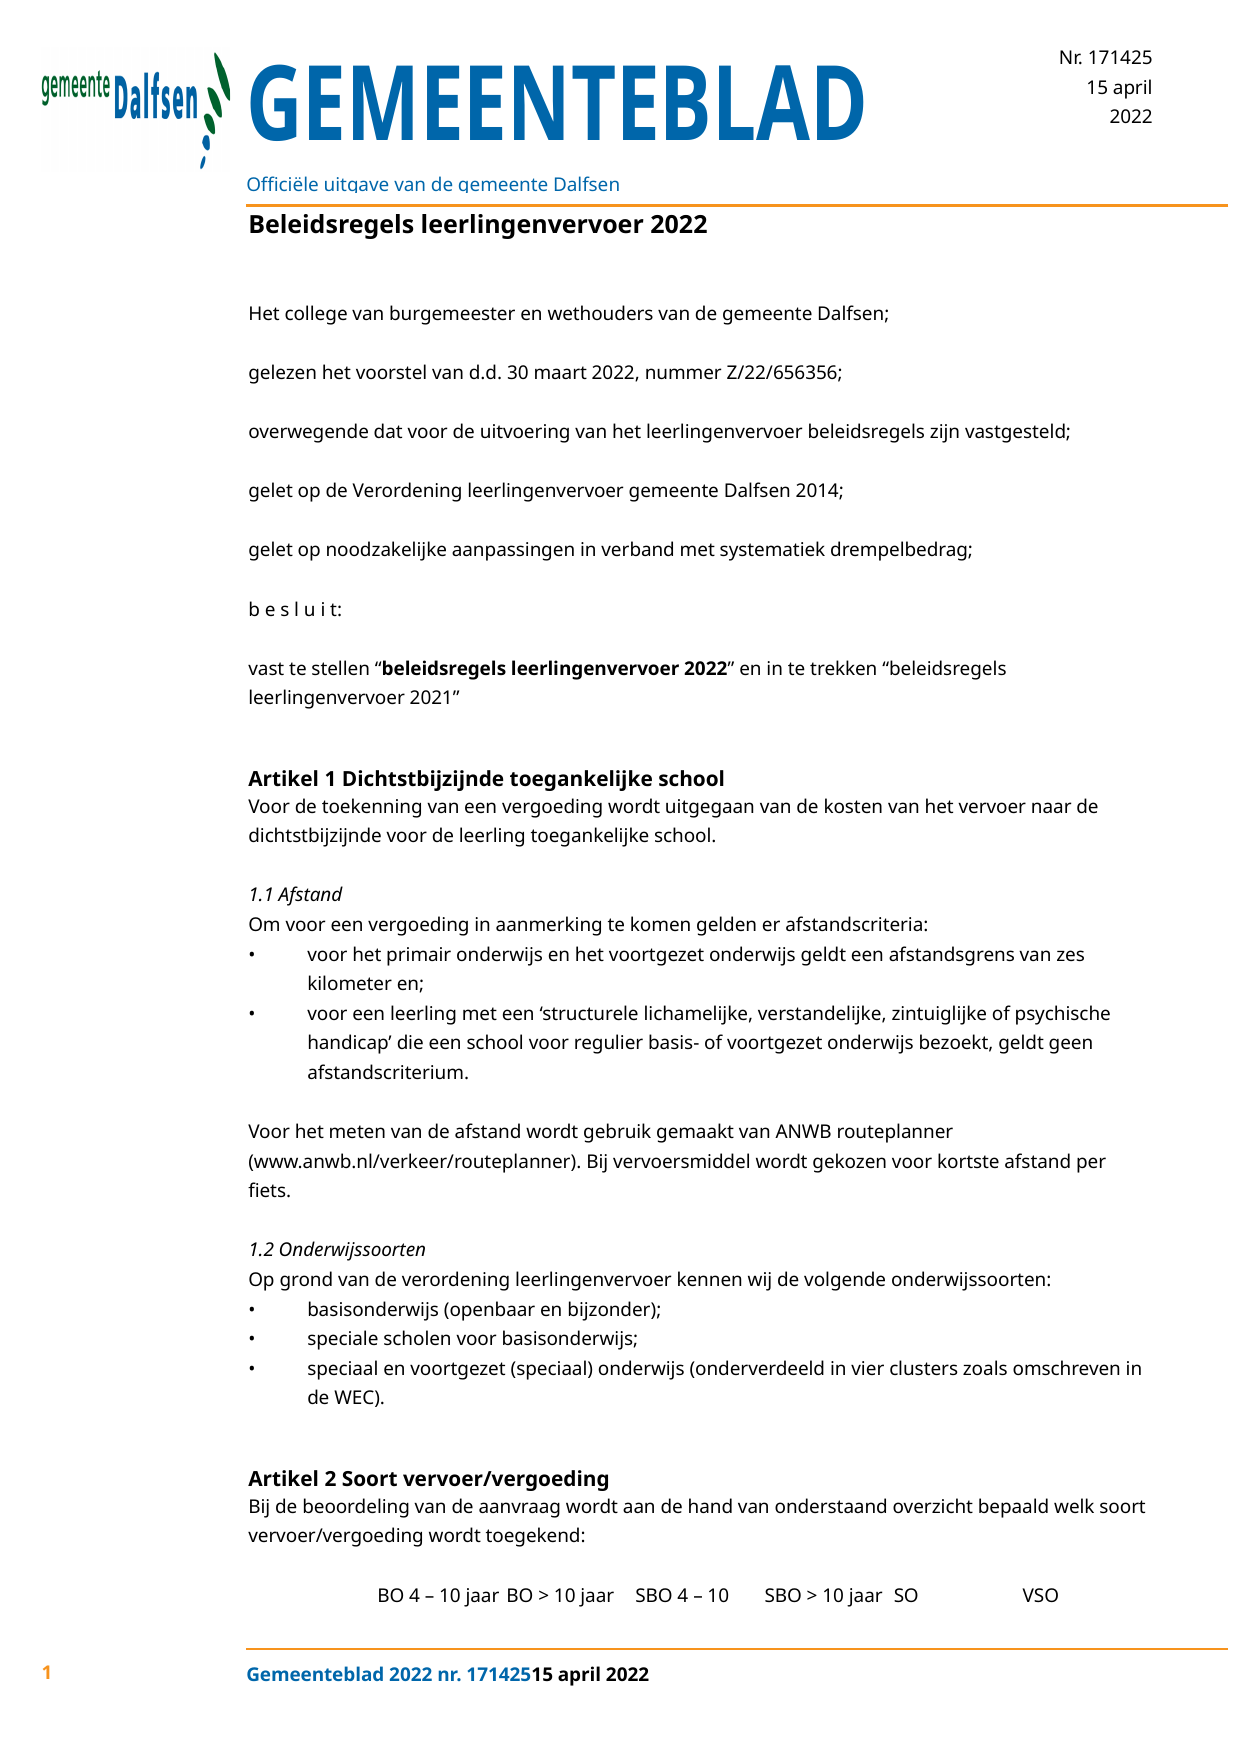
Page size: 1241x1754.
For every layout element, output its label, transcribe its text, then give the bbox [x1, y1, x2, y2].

table_header SBO > 10 jaar [764, 1582, 893, 1608]
text gelet op noodzakelijke aanpassingen in verband met systematiek drempelbedrag; [248, 537, 1152, 562]
text 1.1 Afstand [248, 882, 1152, 907]
table_header BO > 10 jaar [506, 1582, 635, 1608]
text Artikel 1 Dichtstbijzijnde toegankelijke school [248, 764, 1152, 793]
picture [41, 47, 231, 172]
table_header VSO [1023, 1582, 1152, 1608]
list voor het primair onderwijs en het voortgezet onderwijs geldt een afstandsgrens van zes kilometer en; [248, 941, 1152, 996]
text Bij de beoordeling van de aanvraag wordt aan de hand van onderstaand overzicht bepaald welk soort vervoer/vergoeding wordt toegekend: [248, 1493, 1152, 1548]
list speciaal en voortgezet (speciaal) onderwijs (onderverdeeld in vier clusters zoals omschreven in de WEC). [248, 1355, 1152, 1410]
table_header SO [894, 1582, 1022, 1608]
text Artikel 2 Soort vervoer/vergoeding [248, 1464, 1152, 1493]
text Het college van burgemeester en wethouders van de gemeente Dalfsen; [248, 300, 1152, 326]
text b e s l u i t: [248, 596, 1152, 621]
text overwegende dat voor de uitvoering van het leerlingenvervoer beleidsregels zijn vastgesteld; [248, 418, 1152, 444]
list basisonderwijs (openbaar en bijzonder); [248, 1296, 1152, 1322]
table_header [248, 1582, 377, 1608]
text gelezen het voorstel van d.d. 30 maart 2022, nummer Z/22/656356; [248, 359, 1152, 385]
table_header BO 4 – 10 jaar [377, 1582, 506, 1608]
text vast te stellen “beleidsregels leerlingenvervoer 2022” en in te trekken “beleidsregels leerlingenvervoer 2021” [248, 655, 1152, 710]
text 1.2 Onderwijssoorten [248, 1237, 1152, 1262]
text Op grond van de verordening leerlingenvervoer kennen wij de volgende onderwijssoorten: [248, 1266, 1152, 1292]
text Om voor een vergoeding in aanmerking te komen gelden er afstandscriteria: [248, 911, 1152, 937]
list voor een leerling met een ‘structurele lichamelijke, verstandelijke, zintuiglijke of psychische handicap’ die een school voor regulier basis- of voortgezet onderwijs bezoekt, geldt geen afstandscriterium. [248, 1000, 1152, 1085]
list speciale scholen voor basisonderwijs; [248, 1325, 1152, 1351]
text Voor de toekenning van een vergoeding wordt uitgegaan van de kosten van het vervoer naar de dichtstbijzijnde voor de leerling toegankelijke school. [248, 793, 1152, 848]
text gelet op de Verordening leerlingenvervoer gemeente Dalfsen 2014; [248, 477, 1152, 503]
text Beleidsregels leerlingenvervoer 2022 [248, 207, 1152, 241]
text Voor het meten van de afstand wordt gebruik gemaakt van ANWB routeplanner (www.anwb.nl/verkeer/routeplanner). Bij vervoersmiddel wordt gekozen voor kortste afstand per fiets. [248, 1118, 1152, 1203]
table_header SBO 4 – 10 [635, 1582, 764, 1608]
